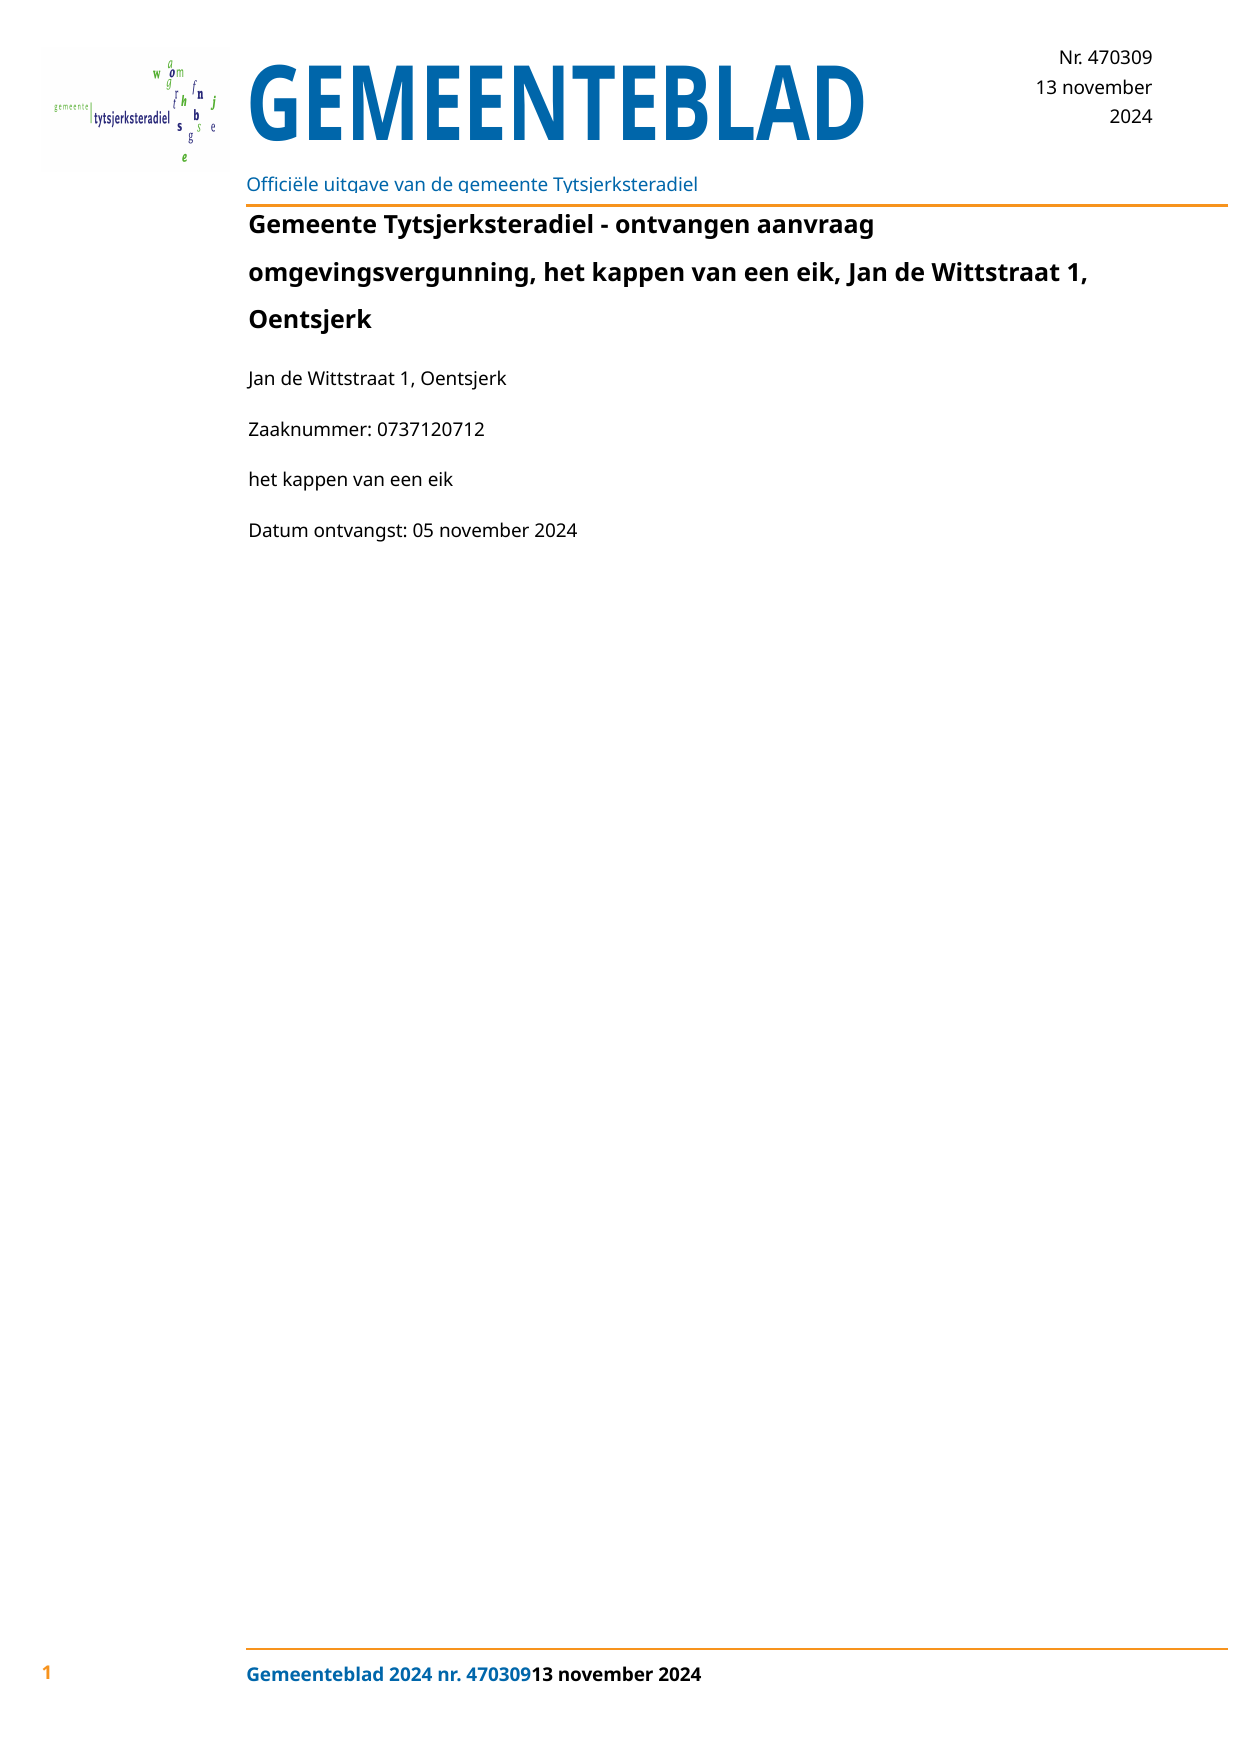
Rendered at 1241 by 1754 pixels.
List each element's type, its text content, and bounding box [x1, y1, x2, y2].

text Gemeente Tytsjerksteradiel - ontvangen aanvraag omgevingsvergunning, het kappen van een eik, Jan de Wittstraat 1, Oentsjerk [248, 207, 1152, 336]
text Datum ontvangst: 05 november 2024 [248, 517, 1152, 542]
text Jan de Wittstraat 1, Oentsjerk [248, 366, 1152, 391]
text het kappen van een eik [248, 466, 1152, 492]
picture [41, 47, 231, 172]
text Zaaknummer: 0737120712 [248, 416, 1152, 442]
